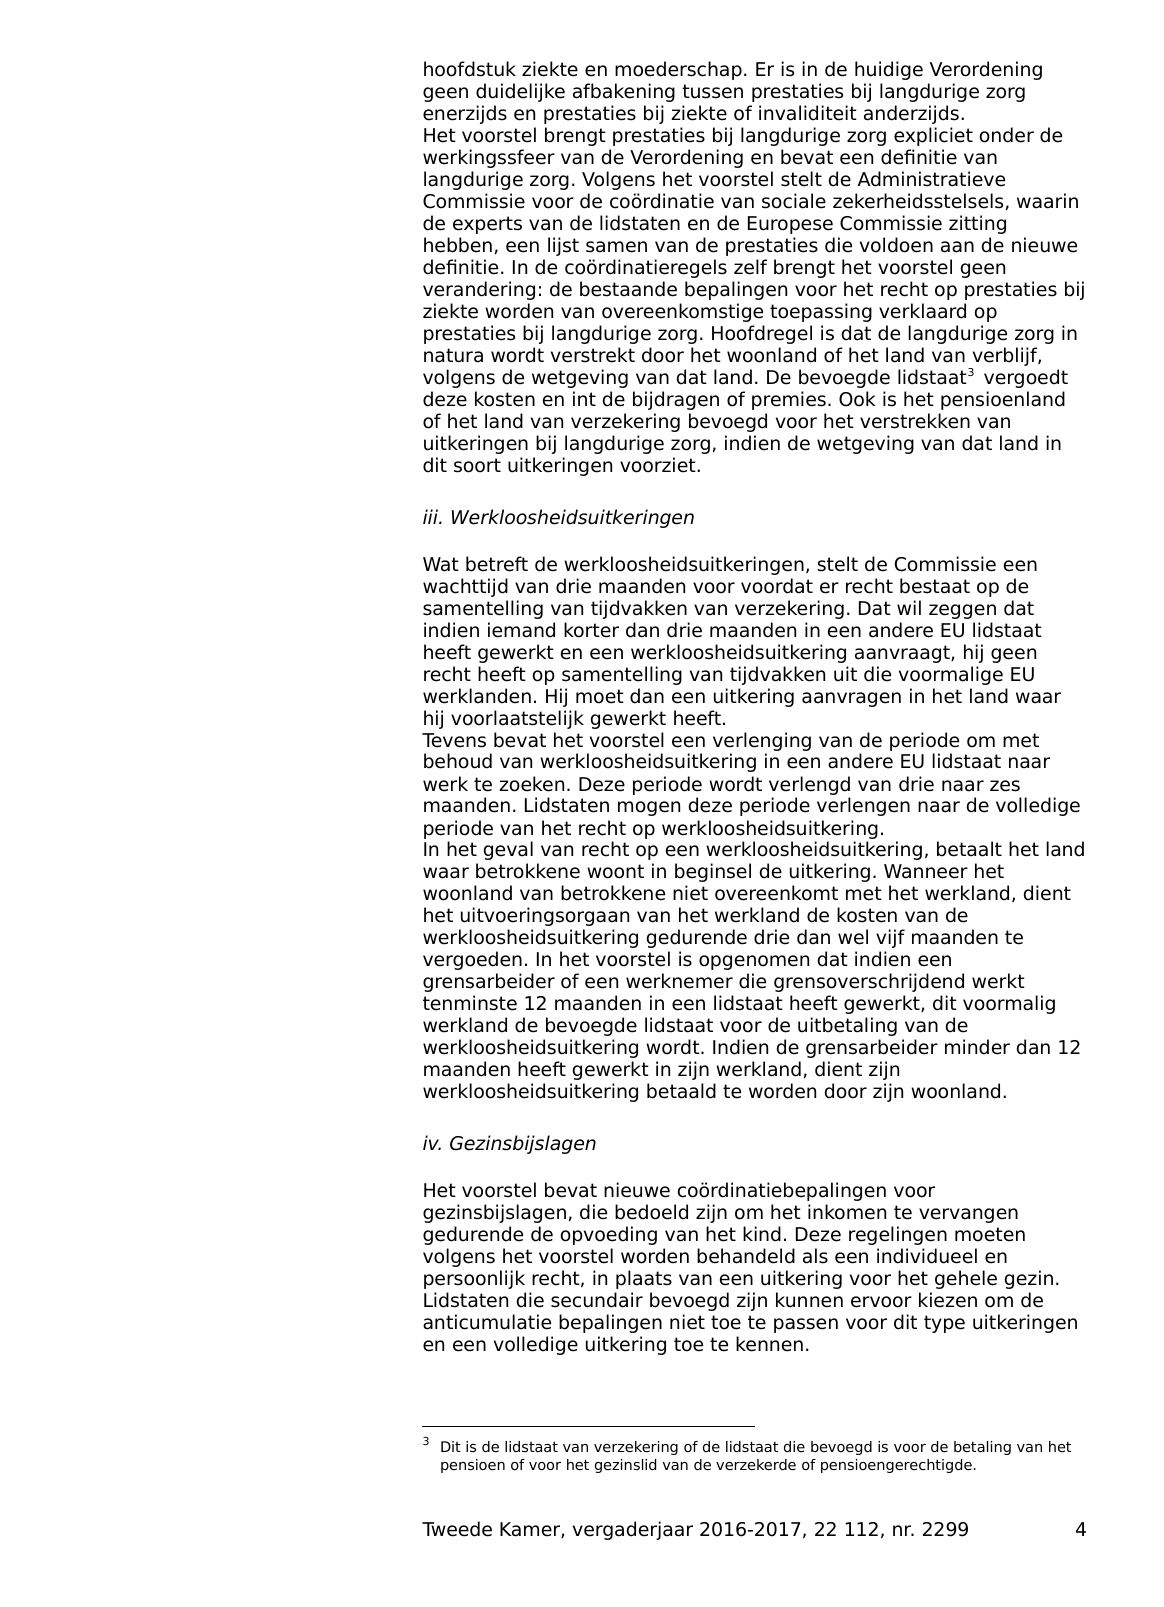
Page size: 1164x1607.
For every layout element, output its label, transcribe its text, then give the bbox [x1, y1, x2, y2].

subtitle iv. Gezinsbijslagen [422, 1133, 1087, 1155]
subtitle iii. Werkloosheidsuitkeringen [422, 507, 1087, 529]
text hoofdstuk ziekte en moederschap. Er is in de huidige Verordening geen duidelijke afbakening tussen prestaties bij langdurige zorg enerzijds en prestaties bij ziekte of invaliditeit anderzijds. [422, 59, 1087, 125]
text Wat betreft de werkloosheidsuitkeringen, stelt de Commissie een wachttijd van drie maanden voor voordat er recht bestaat op de samentelling van tijdvakken van verzekering. Dat wil zeggen dat indien iemand korter dan drie maanden in een andere EU lidstaat heeft gewerkt en een werkloosheidsuitkering aanvraagt, hij geen recht heeft op samentelling van tijdvakken uit die voormalige EU werklanden. Hij moet dan een uitkering aanvragen in het land waar hij voorlaatstelijk gewerkt heeft. [422, 554, 1087, 729]
text Tevens bevat het voorstel een verlenging van de periode om met behoud van werkloosheidsuitkering in een andere EU lidstaat naar werk te zoeken. Deze periode wordt verlengd van drie naar zes maanden. Lidstaten mogen deze periode verlengen naar de volledige periode van het recht op werkloosheidsuitkering. [422, 729, 1087, 839]
text Dit is de lidstaat van verzekering of de lidstaat die bevoegd is voor de betaling van het pensioen of voor het gezinslid van de verzekerde of pensioengerechtigde. [422, 1435, 1087, 1474]
text In het geval van recht op een werkloosheidsuitkering, betaalt het land waar betrokkene woont in beginsel de uitkering. Wanneer het woonland van betrokkene niet overeenkomt met het werkland, dient het uitvoeringsorgaan van het werkland de kosten van de werkloosheidsuitkering gedurende drie dan wel vijf maanden te vergoeden. In het voorstel is opgenomen dat indien een grensarbeider of een werknemer die grensoverschrijdend werkt tenminste 12 maanden in een lidstaat heeft gewerkt, dit voormalig werkland de bevoegde lidstaat voor de uitbetaling van de werkloosheidsuitkering wordt. Indien de grensarbeider minder dan 12 maanden heeft gewerkt in zijn werkland, dient zijn werkloosheidsuitkering betaald te worden door zijn woonland. [422, 839, 1087, 1103]
text Het voorstel bevat nieuwe coördinatiebepalingen voor gezinsbijslagen, die bedoeld zijn om het inkomen te vervangen gedurende de opvoeding van het kind. Deze regelingen moeten volgens het voorstel worden behandeld als een individueel en persoonlijk recht, in plaats van een uitkering voor het gehele gezin. Lidstaten die secundair bevoegd zijn kunnen ervoor kiezen om de anticumulatie bepalingen niet toe te passen voor dit type uitkeringen en een volledige uitkering toe te kennen. [422, 1180, 1087, 1356]
text Het voorstel brengt prestaties bij langdurige zorg expliciet onder de werkingssfeer van de Verordening en bevat een definitie van langdurige zorg. Volgens het voorstel stelt de Administratieve Commissie voor de coördinatie van sociale zekerheidsstelsels, waarin de experts van de lidstaten en de Europese Commissie zitting hebben, een lijst samen van de prestaties die voldoen aan de nieuwe definitie. In de coördinatieregels zelf brengt het voorstel geen verandering: de bestaande bepalingen voor het recht op prestaties bij ziekte worden van overeenkomstige toepassing verklaard op prestaties bij langdurige zorg. Hoofdregel is dat de langdurige zorg in natura wordt verstrekt door het woonland of het land van verblijf, volgens de wetgeving van dat land. De bevoegde lidstaat vergoedt deze kosten en int de bijdragen of premies. Ook is het pensioenland of het land van verzekering bevoegd voor het verstrekken van uitkeringen bij langdurige zorg, indien de wetgeving van dat land in dit soort uitkeringen voorziet. [422, 125, 1087, 477]
